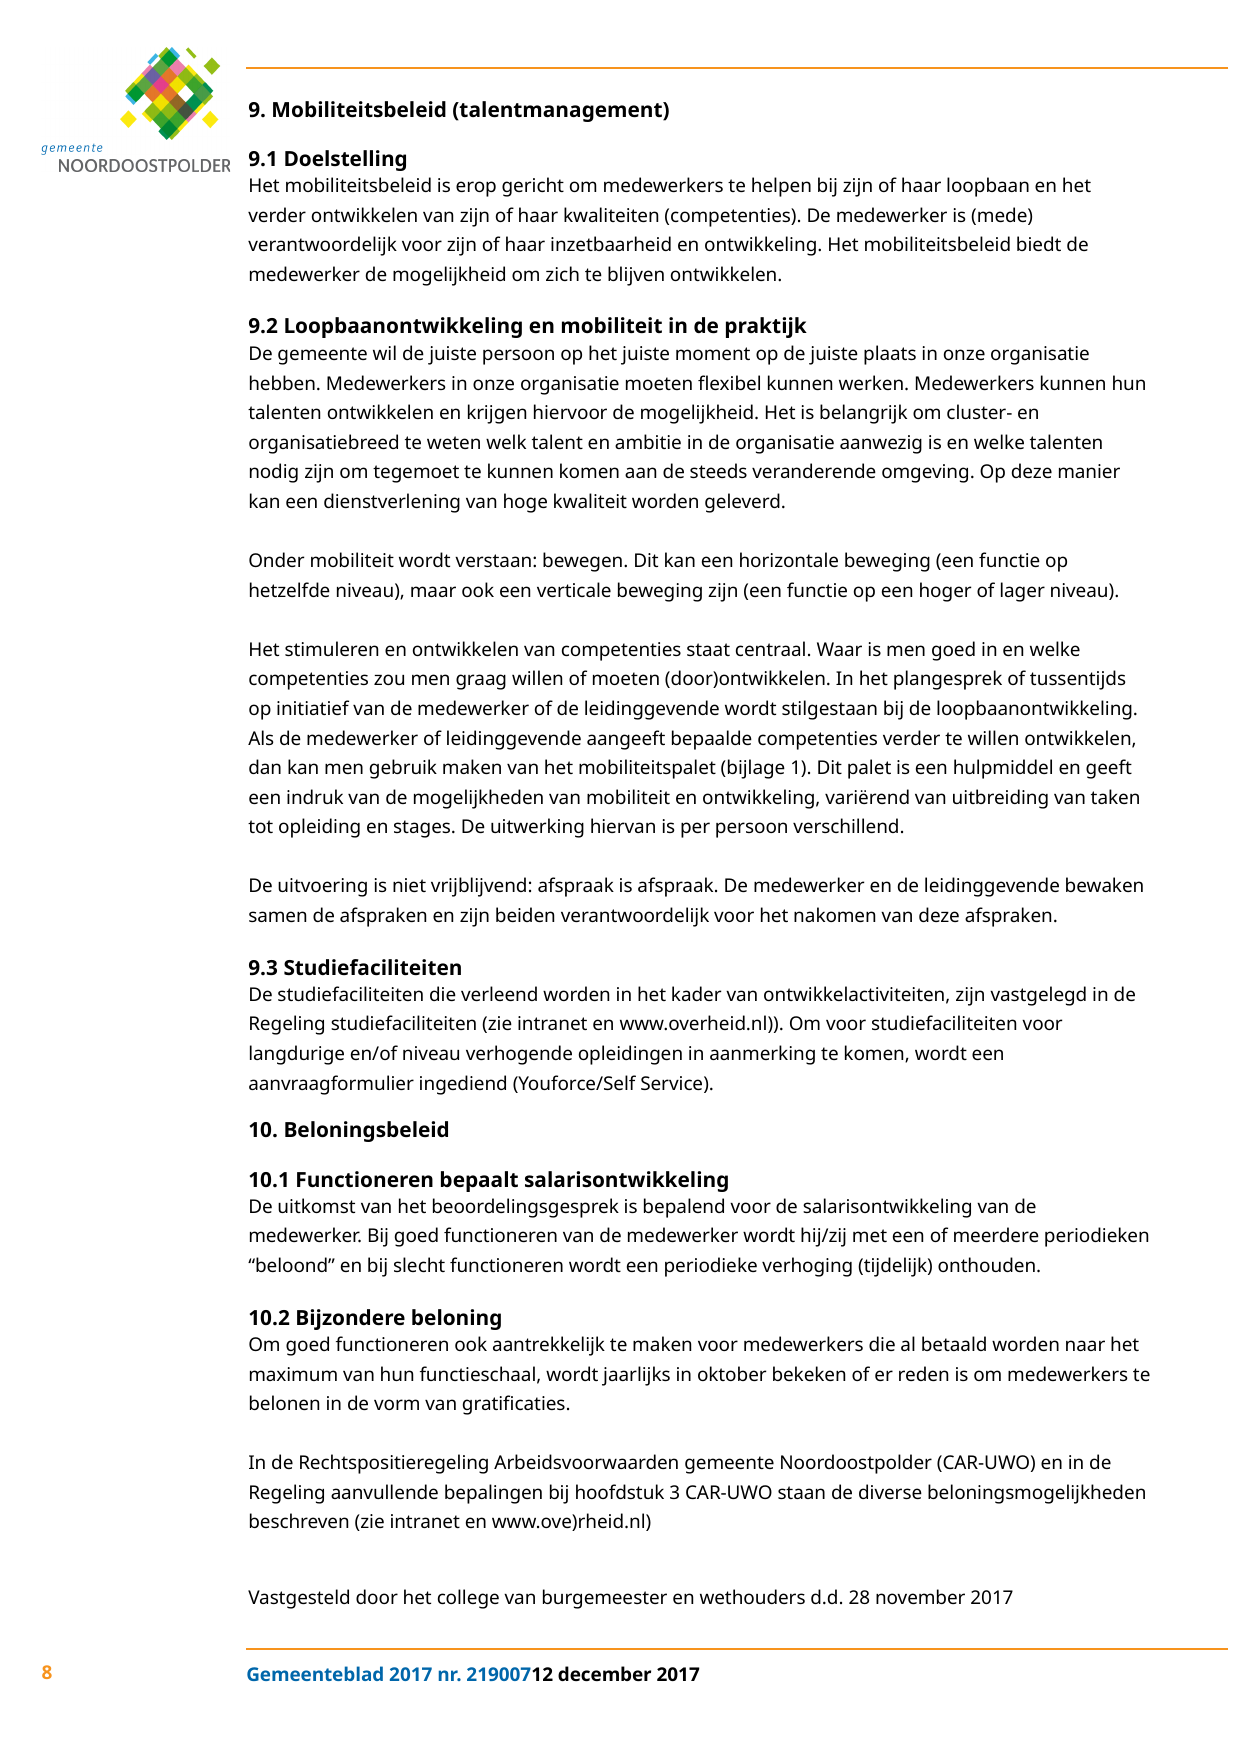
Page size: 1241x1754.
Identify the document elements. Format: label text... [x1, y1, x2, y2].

text Onder mobiliteit wordt verstaan: bewegen. Dit kan een horizontale beweging (een functie op hetzelfde niveau), maar ook een verticale beweging zijn (een functie op een hoger of lager niveau). [248, 547, 1152, 602]
text De gemeente wil de juiste persoon op het juiste moment op de juiste plaats in onze organisatie hebben. Medewerkers in onze organisatie moeten flexibel kunnen werken. Medewerkers kunnen hun talenten ontwikkelen en krijgen hiervoor de mogelijkheid. Het is belangrijk om cluster- en organisatiebreed te weten welk talent en ambitie in de organisatie aanwezig is en welke talenten nodig zijn om tegemoet te kunnen komen aan de steeds veranderende omgeving. Op deze manier kan een dienstverlening van hoge kwaliteit worden geleverd. [248, 340, 1152, 514]
text De uitvoering is niet vrijblijvend: afspraak is afspraak. De medewerker en de leidinggevende bewaken samen de afspraken en zijn beiden verantwoordelijk voor het nakomen van deze afspraken. [248, 873, 1152, 928]
text 10. Beloningsbeleid [248, 1115, 1152, 1144]
text De studiefaciliteiten die verleend worden in het kader van ontwikkelactiviteiten, zijn vastgelegd in de Regeling studiefaciliteiten (zie intranet en www.overheid.nl)). Om voor studiefaciliteiten voor langdurige en/of niveau verhogende opleidingen in aanmerking te komen, wordt een aanvraagformulier ingediend (Youforce/Self Service). [248, 981, 1152, 1096]
text 9.1 Doelstelling [248, 144, 1152, 172]
text Om goed functioneren ook aantrekkelijk te maken voor medewerkers die al betaald worden naar het maximum van hun functieschaal, wordt jaarlijks in oktober bekeken of er reden is om medewerkers te belonen in de vorm van gratificaties. [248, 1331, 1152, 1416]
picture [41, 47, 231, 172]
text De uitkomst van het beoordelingsgesprek is bepalend voor de salarisontwikkeling van de medewerker. Bij goed functioneren van de medewerker wordt hij/zij met een of meerdere periodieken “beloond” en bij slecht functioneren wordt een periodieke verhoging (tijdelijk) onthouden. [248, 1193, 1152, 1278]
text Het mobiliteitsbeleid is erop gericht om medewerkers te helpen bij zijn of haar loopbaan en het verder ontwikkelen van zijn of haar kwaliteiten (competenties). De medewerker is (mede) verantwoordelijk voor zijn of haar inzetbaarheid en ontwikkeling. Het mobiliteitsbeleid biedt de medewerker de mogelijkheid om zich te blijven ontwikkelen. [248, 172, 1152, 287]
text In de Rechtspositieregeling Arbeidsvoorwaarden gemeente Noordoostpolder (CAR-UWO) en in de Regeling aanvullende bepalingen bij hoofdstuk 3 CAR-UWO staan de diverse beloningsmogelijkheden beschreven (zie intranet en www.ove)rheid.nl) [248, 1449, 1152, 1534]
text 10.2 Bijzondere beloning [248, 1303, 1152, 1331]
text 9.3 Studiefaciliteiten [248, 953, 1152, 981]
text 9.2 Loopbaanontwikkeling en mobiliteit in de praktijk [248, 312, 1152, 340]
text Vastgesteld door het college van burgemeester en wethouders d.d. 28 november 2017 [248, 1584, 1152, 1609]
text 10.1 Functioneren bepaalt salarisontwikkeling [248, 1165, 1152, 1193]
text 9. Mobiliteitsbeleid (talentmanagement) [248, 95, 1152, 123]
text Het stimuleren en ontwikkelen van competenties staat centraal. Waar is men goed in en welke competenties zou men graag willen of moeten (door)ontwikkelen. In het plangesprek of tussentijds op initiatief van de medewerker of de leidinggevende wordt stilgestaan bij de loopbaanontwikkeling. Als de medewerker of leidinggevende aangeeft bepaalde competenties verder te willen ontwikkelen, dan kan men gebruik maken van het mobiliteitspalet (bijlage 1). Dit palet is een hulpmiddel en geeft een indruk van de mogelijkheden van mobiliteit en ontwikkeling, variërend van uitbreiding van taken tot opleiding en stages. De uitwerking hiervan is per persoon verschillend. [248, 636, 1152, 839]
